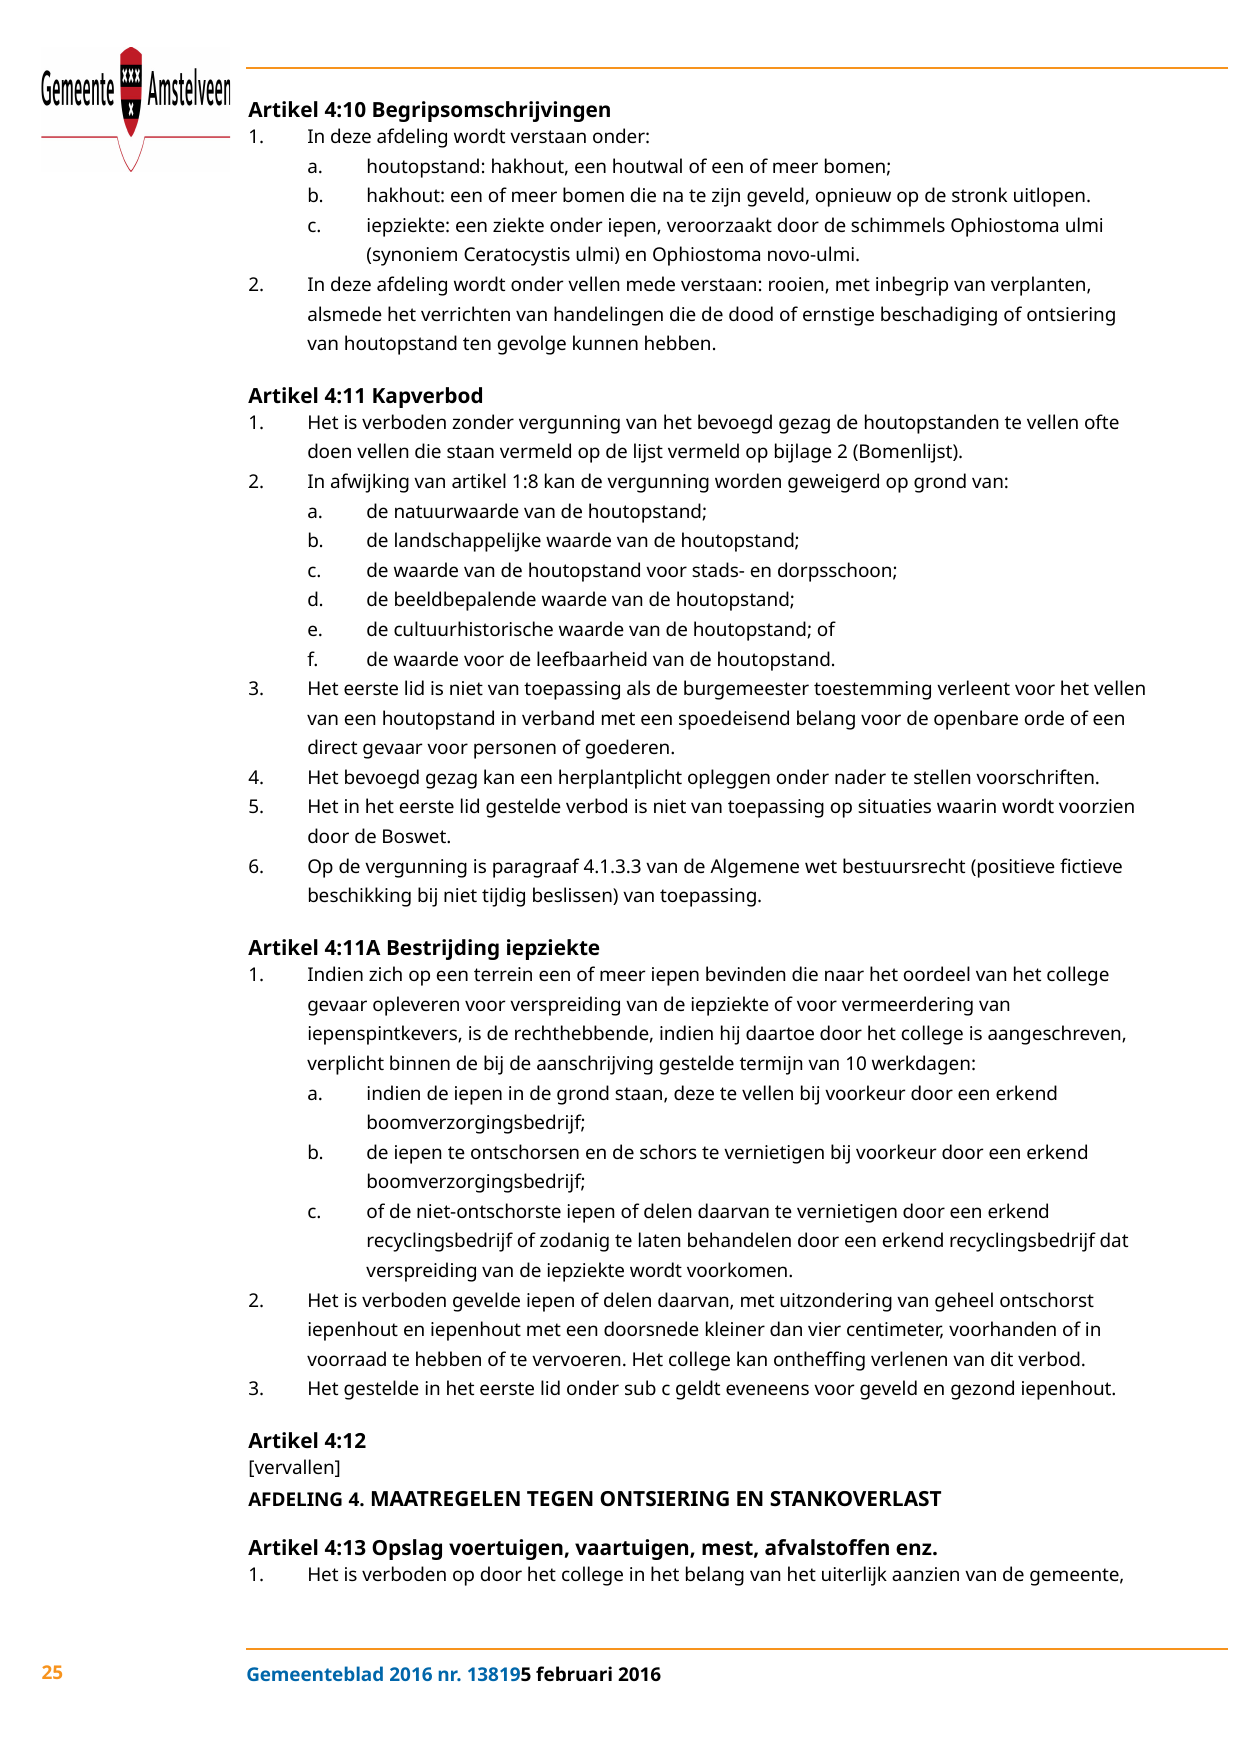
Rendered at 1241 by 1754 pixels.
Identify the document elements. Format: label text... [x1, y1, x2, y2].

list de beeldbepalende waarde van de houtopstand; [307, 587, 1152, 612]
list de natuurwaarde van de houtopstand; [307, 498, 1152, 524]
list de iepen te ontschorsen en de schors te vernietigen bij voorkeur door een erkend boomverzorgingsbedrijf; [307, 1139, 1152, 1194]
list de waarde van de houtopstand voor stads- en dorpsschoon; [307, 557, 1152, 583]
list de waarde voor de leefbaarheid van de houtopstand. [307, 646, 1152, 672]
list Op de vergunning is paragraaf 4.1.3.3 van de Algemene wet bestuursrecht (positieve fictieve beschikking bij niet tijdig beslissen) van toepassing. [248, 853, 1152, 908]
text Artikel 4:10 Begripsomschrijvingen [248, 95, 1152, 123]
list hakhout: een of meer bomen die na te zijn geveld, opnieuw op de stronk uitlopen. [307, 182, 1152, 208]
text Artikel 4:12 [248, 1426, 1152, 1454]
list alsmede het verrichten van handelingen die de dood of ernstige beschadiging of ontsiering van houtopstand ten gevolge kunnen hebben. [248, 301, 1152, 356]
list Het is verboden op door het college in het belang van het uiterlijk aanzien van de gemeente, [248, 1562, 1152, 1587]
picture [41, 47, 231, 172]
list indien de iepen in de grond staan, deze te vellen bij voorkeur door een erkend boomverzorgingsbedrijf; [307, 1080, 1152, 1135]
list Het bevoegd gezag kan een herplantplicht opleggen onder nader te stellen voorschriften. [248, 764, 1152, 790]
list In afwijking van artikel 1:8 kan de vergunning worden geweigerd op grond van: [248, 468, 1152, 494]
list In deze afdeling wordt verstaan onder: [248, 123, 1152, 149]
list Het gestelde in het eerste lid onder sub c geldt eveneens voor geveld en gezond iepenhout. [248, 1376, 1152, 1401]
list Het is verboden zonder vergunning van het bevoegd gezag de houtopstanden te vellen ofte doen vellen die staan vermeld op de lijst vermeld op bijlage 2 (Bomenlijst). [248, 409, 1152, 464]
list de cultuurhistorische waarde van de houtopstand; of [307, 616, 1152, 642]
list Indien zich op een terrein een of meer iepen bevinden die naar het oordeel van het college gevaar opleveren voor verspreiding van de iepziekte of voor vermeerdering van iepenspintkevers, is de rechthebbende, indien hij daartoe door het college is aangeschreven, verplicht binnen de bij de aanschrijving gestelde termijn van 10 werkdagen: [248, 961, 1152, 1076]
list de landschappelijke waarde van de houtopstand; [307, 527, 1152, 553]
text [vervallen] [248, 1454, 1152, 1480]
text Artikel 4:11 Kapverbod [248, 381, 1152, 409]
text AFDELING 4. MAATREGELEN TEGEN ONTSIERING EN STANKOVERLAST [248, 1484, 1152, 1512]
list Het in het eerste lid gestelde verbod is niet van toepassing op situaties waarin wordt voorzien door de Boswet. [248, 794, 1152, 849]
text Artikel 4:11A Bestrijding iepziekte [248, 933, 1152, 961]
list iepziekte: een ziekte onder iepen, veroorzaakt door de schimmels Ophiostoma ulmi (synoniem Ceratocystis ulmi) en Ophiostoma novo-ulmi. [307, 212, 1152, 267]
list Het is verboden gevelde iepen of delen daarvan, met uitzondering van geheel ontschorst iepenhout en iepenhout met een doorsnede kleiner dan vier centimeter, voorhanden of in voorraad te hebben of te vervoeren. Het college kan ontheffing verlenen van dit verbod. [248, 1287, 1152, 1372]
list houtopstand: hakhout, een houtwal of een of meer bomen; [307, 153, 1152, 178]
list Het eerste lid is niet van toepassing als de burgemeester toestemming verleent voor het vellen van een houtopstand in verband met een spoedeisend belang voor de openbare orde of een direct gevaar voor personen of goederen. [248, 675, 1152, 760]
text Artikel 4:13 Opslag voertuigen, vaartuigen, mest, afvalstoffen enz. [248, 1533, 1152, 1562]
list In deze afdeling wordt onder vellen mede verstaan: rooien, met inbegrip van verplanten, [248, 271, 1152, 297]
list of de niet-ontschorste iepen of delen daarvan te vernietigen door een erkend recyclingsbedrijf of zodanig te laten behandelen door een erkend recyclingsbedrijf dat verspreiding van de iepziekte wordt voorkomen. [307, 1198, 1152, 1283]
